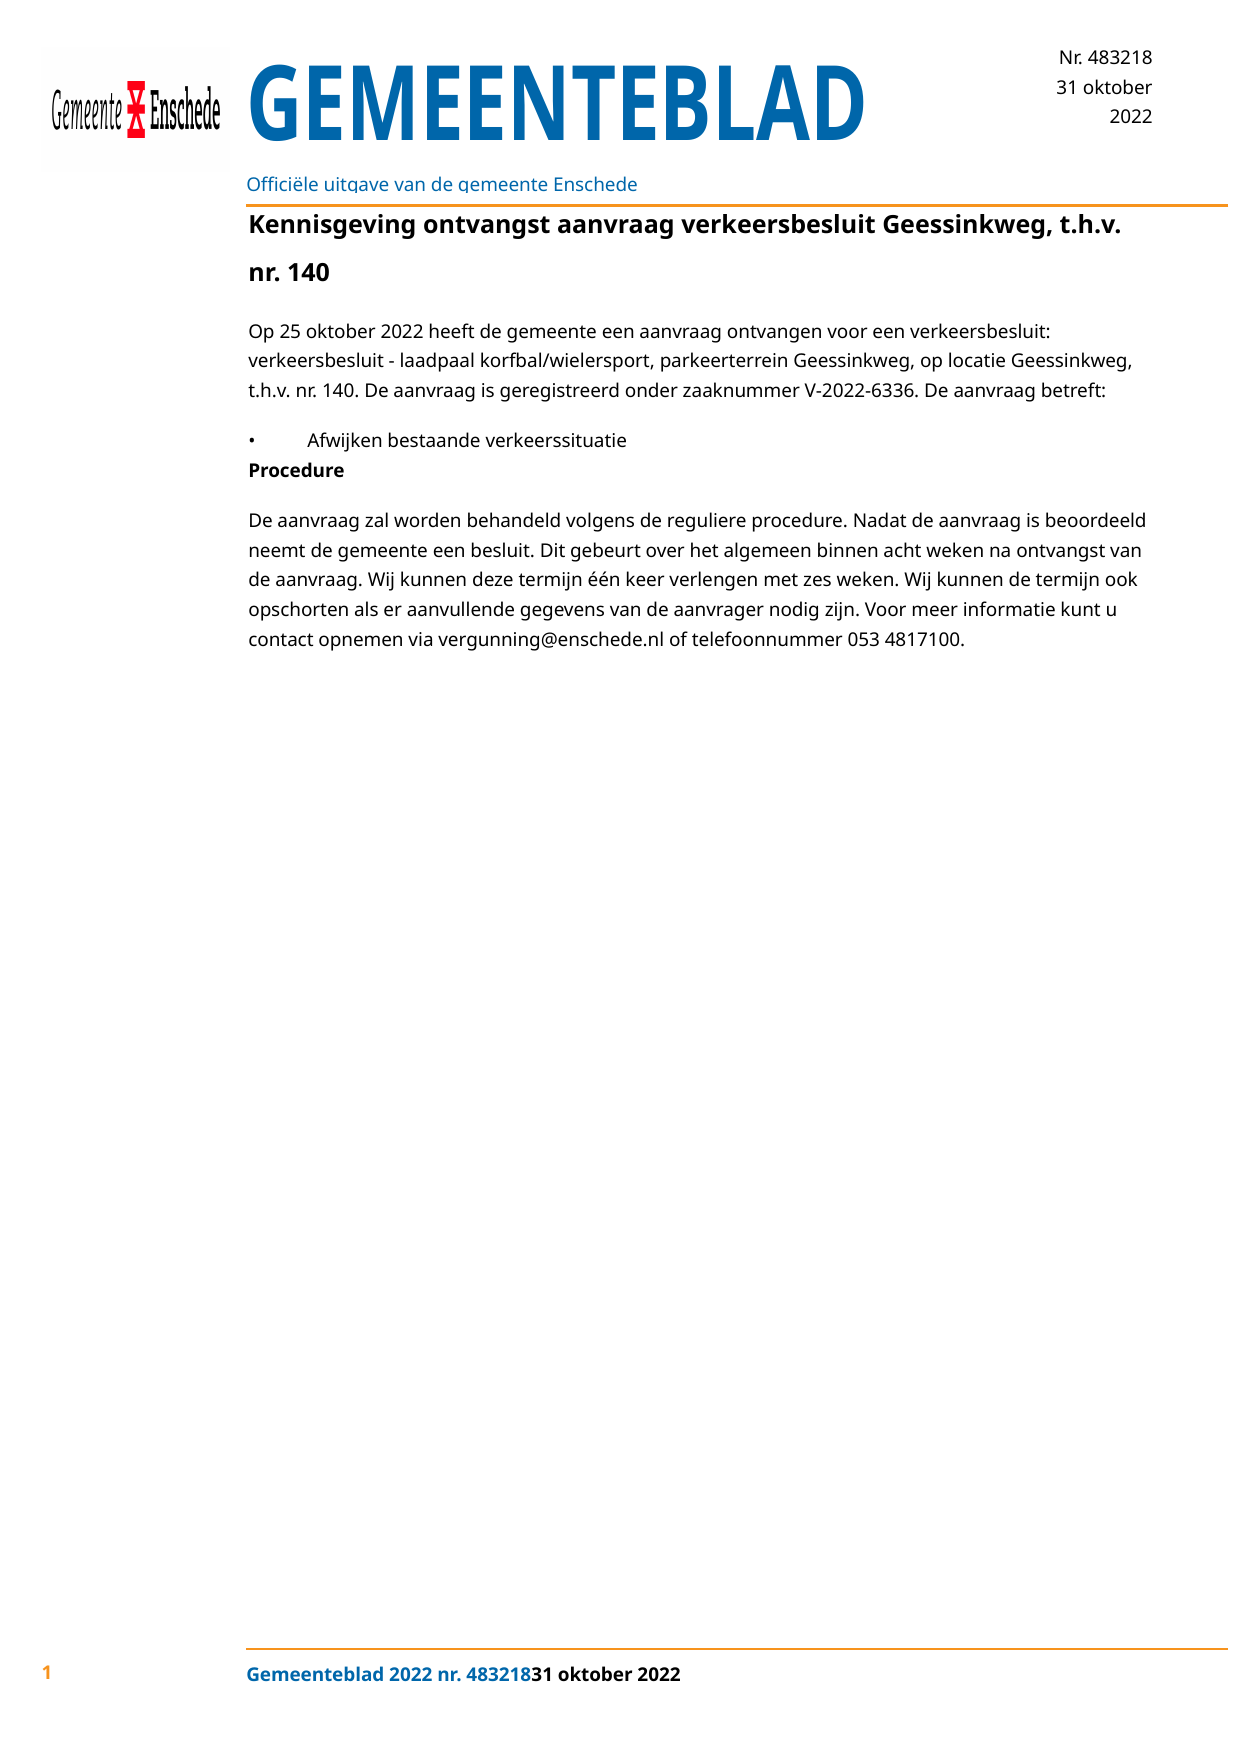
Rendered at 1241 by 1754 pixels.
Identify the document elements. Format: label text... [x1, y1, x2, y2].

text Kennisgeving ontvangst aanvraag verkeersbesluit Geessinkweg, t.h.v. nr. 140 [248, 207, 1152, 288]
text Procedure [248, 457, 1152, 483]
picture [41, 47, 231, 172]
text Op 25 oktober 2022 heeft de gemeente een aanvraag ontvangen voor een verkeersbesluit: verkeersbesluit - laadpaal korfbal/wielersport, parkeerterrein Geessinkweg, op locatie Geessinkweg, t.h.v. nr. 140. De aanvraag is geregistreerd onder zaaknummer V-2022-6336. De aanvraag betreft: [248, 318, 1152, 403]
text De aanvraag zal worden behandeld volgens de reguliere procedure. Nadat de aanvraag is beoordeeld neemt de gemeente een besluit. Dit gebeurt over het algemeen binnen acht weken na ontvangst van de aanvraag. Wij kunnen deze termijn één keer verlengen met zes weken. Wij kunnen de termijn ook opschorten als er aanvullende gegevens van de aanvrager nodig zijn. Voor meer informatie kunt u contact opnemen via vergunning@enschede.nl of telefoonnummer 053 4817100. [248, 507, 1152, 652]
list Afwijken bestaande verkeerssituatie [248, 427, 1152, 453]
